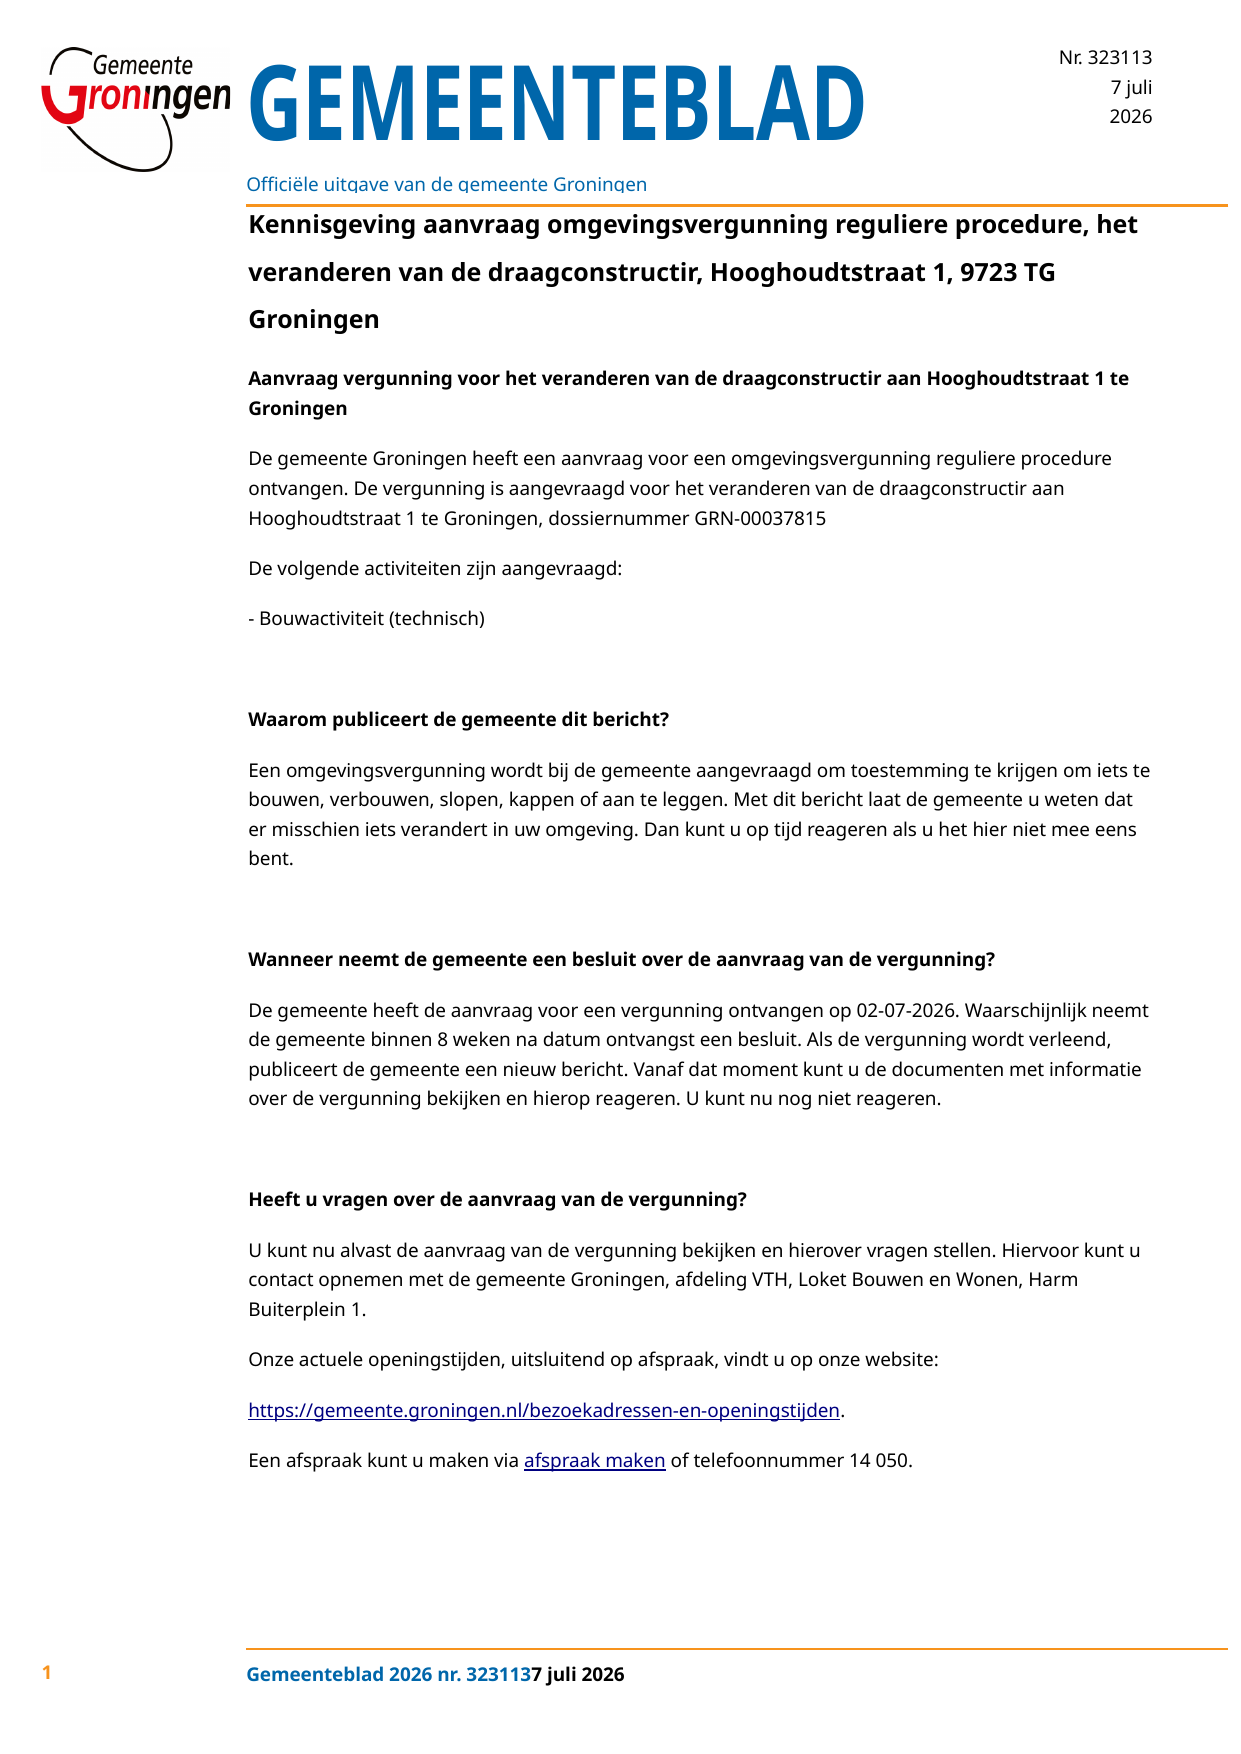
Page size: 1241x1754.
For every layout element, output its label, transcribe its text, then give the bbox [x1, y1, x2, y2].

text Aanvraag vergunning voor het veranderen van de draagconstructir aan Hooghoudtstraat 1 te Groningen [248, 366, 1152, 421]
picture [41, 47, 231, 172]
text Een afspraak kunt u maken via afspraak maken of telefoonnummer 14 050. [248, 1447, 1152, 1473]
text U kunt nu alvast de aanvraag van de vergunning bekijken en hierover vragen stellen. Hiervoor kunt u contact opnemen met de gemeente Groningen, afdeling VTH, Loket Bouwen en Wonen, Harm Buiterplein 1. [248, 1237, 1152, 1322]
text - Bouwactiviteit (technisch) [248, 606, 1152, 631]
text De volgende activiteiten zijn aangevraagd: [248, 555, 1152, 581]
text Wanneer neemt de gemeente een besluit over de aanvraag van de vergunning? [248, 946, 1152, 972]
text De gemeente heeft de aanvraag voor een vergunning ontvangen op 02-07-2026. Waarschijnlijk neemt de gemeente binnen 8 weken na datum ontvangst een besluit. Als de vergunning wordt verleend, publiceert de gemeente een nieuw bericht. Vanaf dat moment kunt u de documenten met informatie over de vergunning bekijken en hierop reageren. U kunt nu nog niet reageren. [248, 997, 1152, 1111]
text Onze actuele openingstijden, uitsluitend op afspraak, vindt u op onze website: [248, 1346, 1152, 1372]
text Kennisgeving aanvraag omgevingsvergunning reguliere procedure, het veranderen van de draagconstructir, Hooghoudtstraat 1, 9723 TG Groningen [248, 207, 1152, 336]
text https://gemeente.groningen.nl/bezoekadressen-en-openingstijden. [248, 1397, 1152, 1422]
text Heeft u vragen over de aanvraag van de vergunning? [248, 1186, 1152, 1212]
text Een omgevingsvergunning wordt bij de gemeente aangevraagd om toestemming te krijgen om iets te bouwen, verbouwen, slopen, kappen of aan te leggen. Met dit bericht laat de gemeente u weten dat er misschien iets verandert in uw omgeving. Dan kunt u op tijd reageren als u het hier niet mee eens bent. [248, 757, 1152, 871]
text Waarom publiceert de gemeente dit bericht? [248, 706, 1152, 732]
text De gemeente Groningen heeft een aanvraag voor een omgevingsvergunning reguliere procedure ontvangen. De vergunning is aangevraagd voor het veranderen van de draagconstructir aan Hooghoudtstraat 1 te Groningen, dossiernummer GRN-00037815 [248, 446, 1152, 530]
